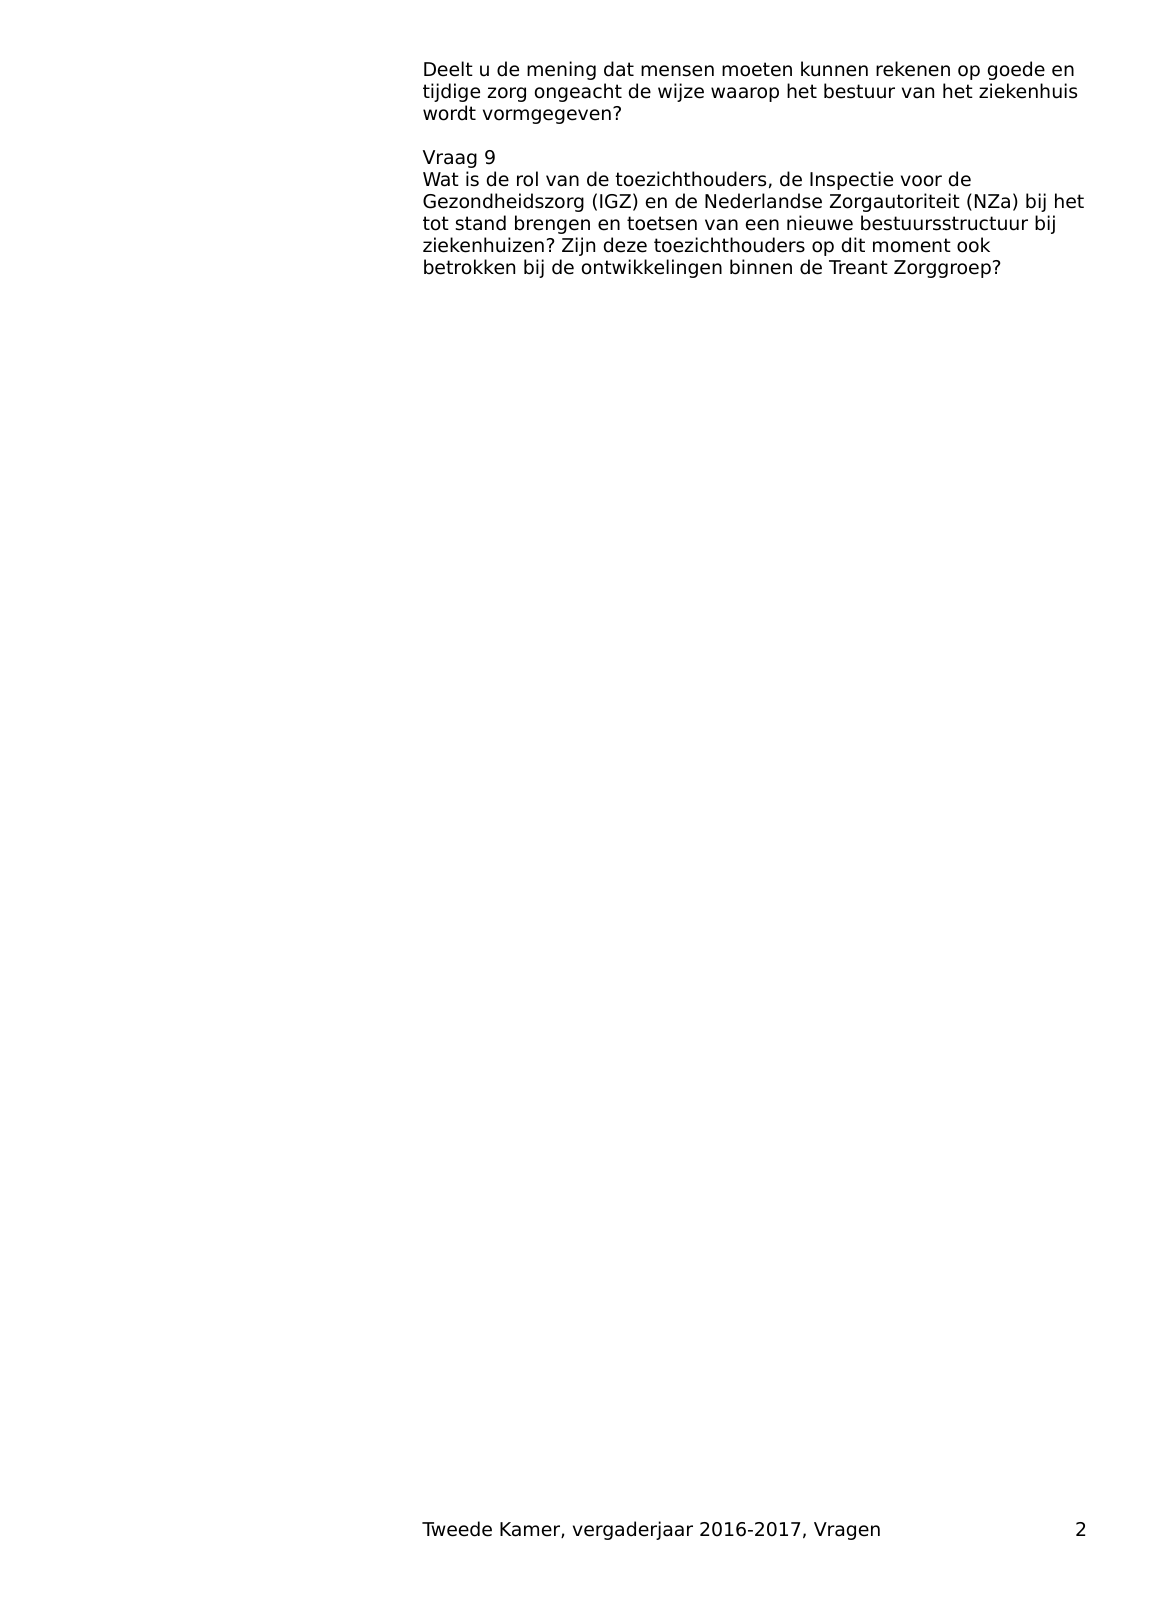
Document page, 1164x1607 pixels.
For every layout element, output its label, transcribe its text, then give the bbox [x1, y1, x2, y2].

text Vraag 9 [422, 147, 1087, 169]
text Deelt u de mening dat mensen moeten kunnen rekenen op goede en tijdige zorg ongeacht de wijze waarop het bestuur van het ziekenhuis wordt vormgegeven? [422, 59, 1087, 125]
text Wat is de rol van de toezichthouders, de Inspectie voor de Gezondheidszorg (IGZ) en de Nederlandse Zorgautoriteit (NZa) bij het tot stand brengen en toetsen van een nieuwe bestuursstructuur bij ziekenhuizen? Zijn deze toezichthouders op dit moment ook betrokken bij de ontwikkelingen binnen de Treant Zorggroep? [422, 169, 1087, 279]
